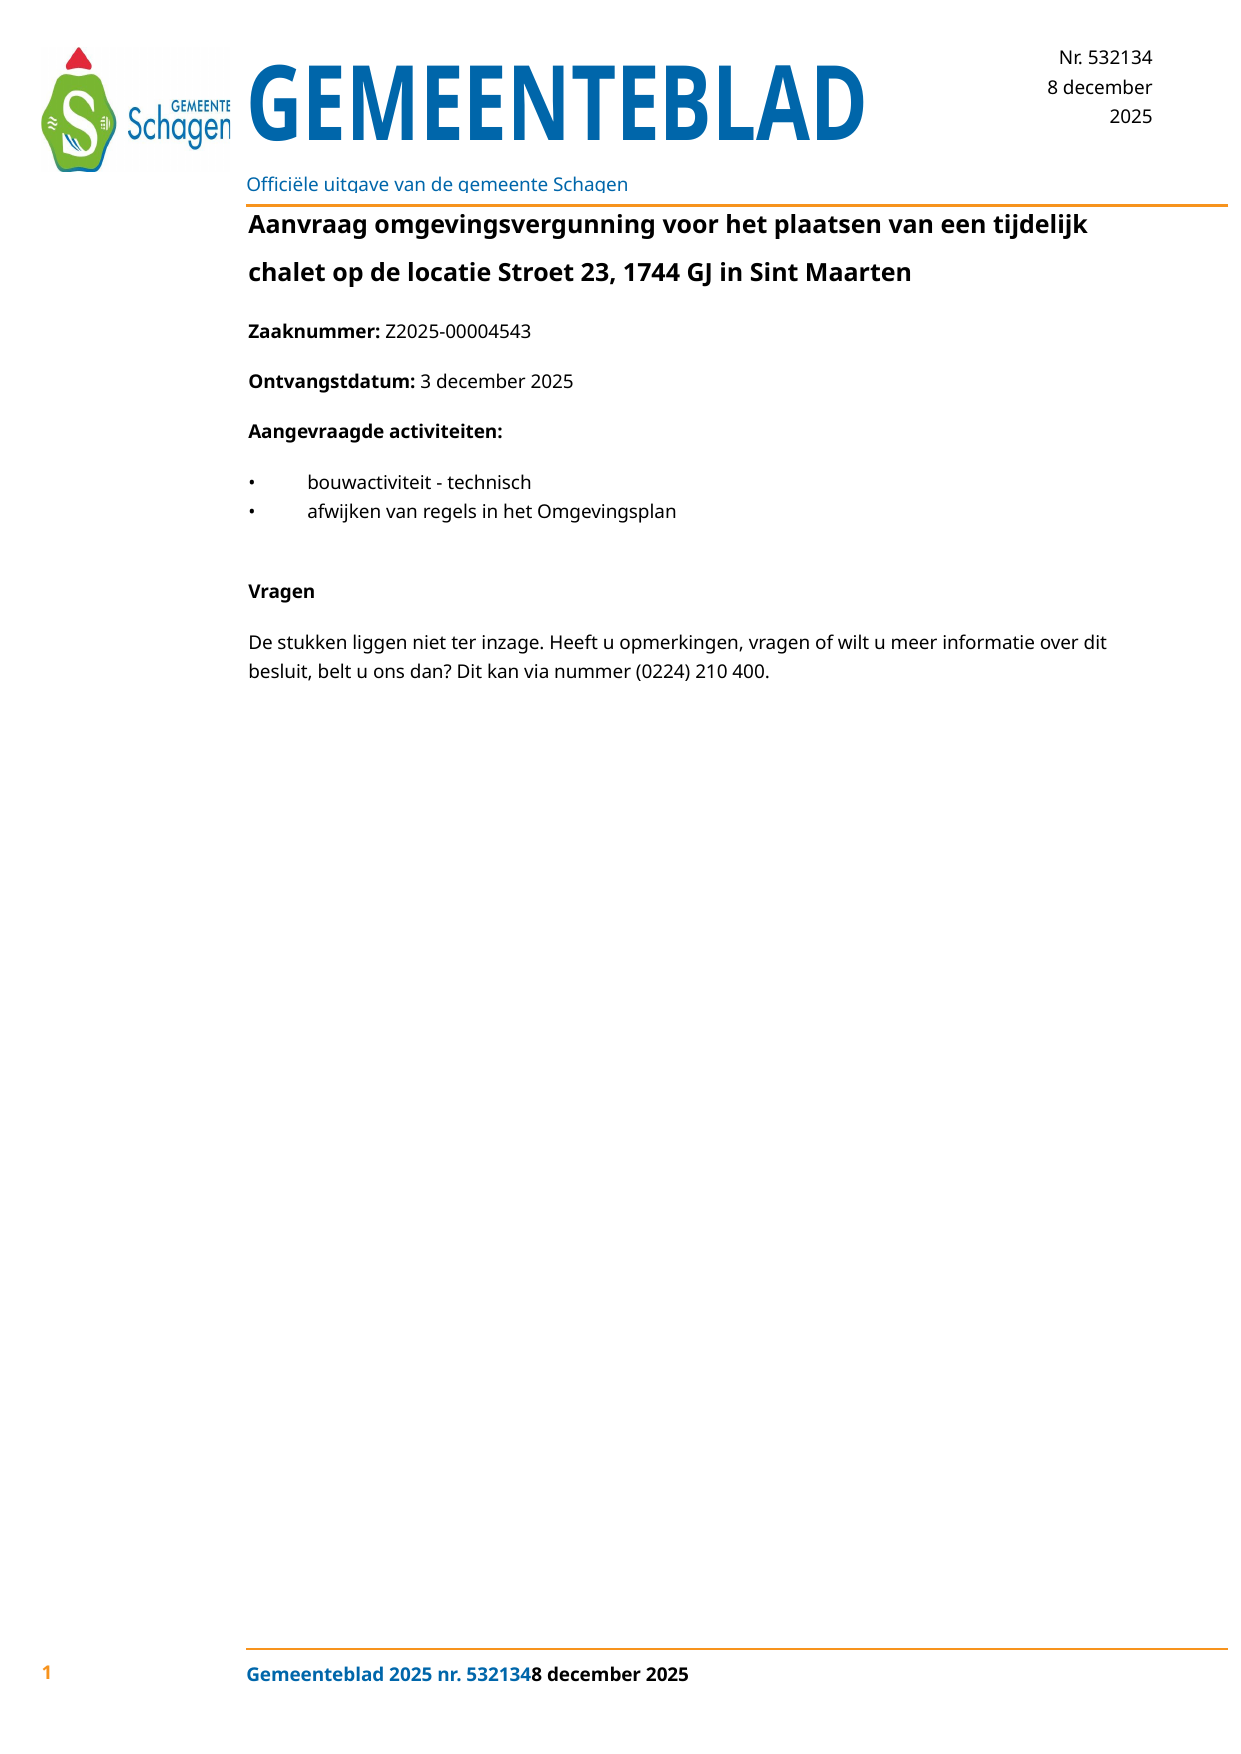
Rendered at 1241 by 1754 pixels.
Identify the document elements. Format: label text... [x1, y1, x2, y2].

text Vragen [248, 579, 1152, 604]
list afwijken van regels in het Omgevingsplan [248, 499, 1152, 524]
list bouwactiviteit - technisch [248, 469, 1152, 495]
text Aanvraag omgevingsvergunning voor het plaatsen van een tijdelijk chalet op de locatie Stroet 23, 1744 GJ in Sint Maarten [248, 207, 1152, 288]
picture [41, 47, 231, 172]
text Ontvangstdatum: 3 december 2025 [248, 368, 1152, 394]
text Aangevraagde activiteiten: [248, 419, 1152, 444]
text Zaaknummer: Z2025-00004543 [248, 318, 1152, 344]
text De stukken liggen niet ter inzage. Heeft u opmerkingen, vragen of wilt u meer informatie over dit besluit, belt u ons dan? Dit kan via nummer (0224) 210 400. [248, 629, 1152, 684]
